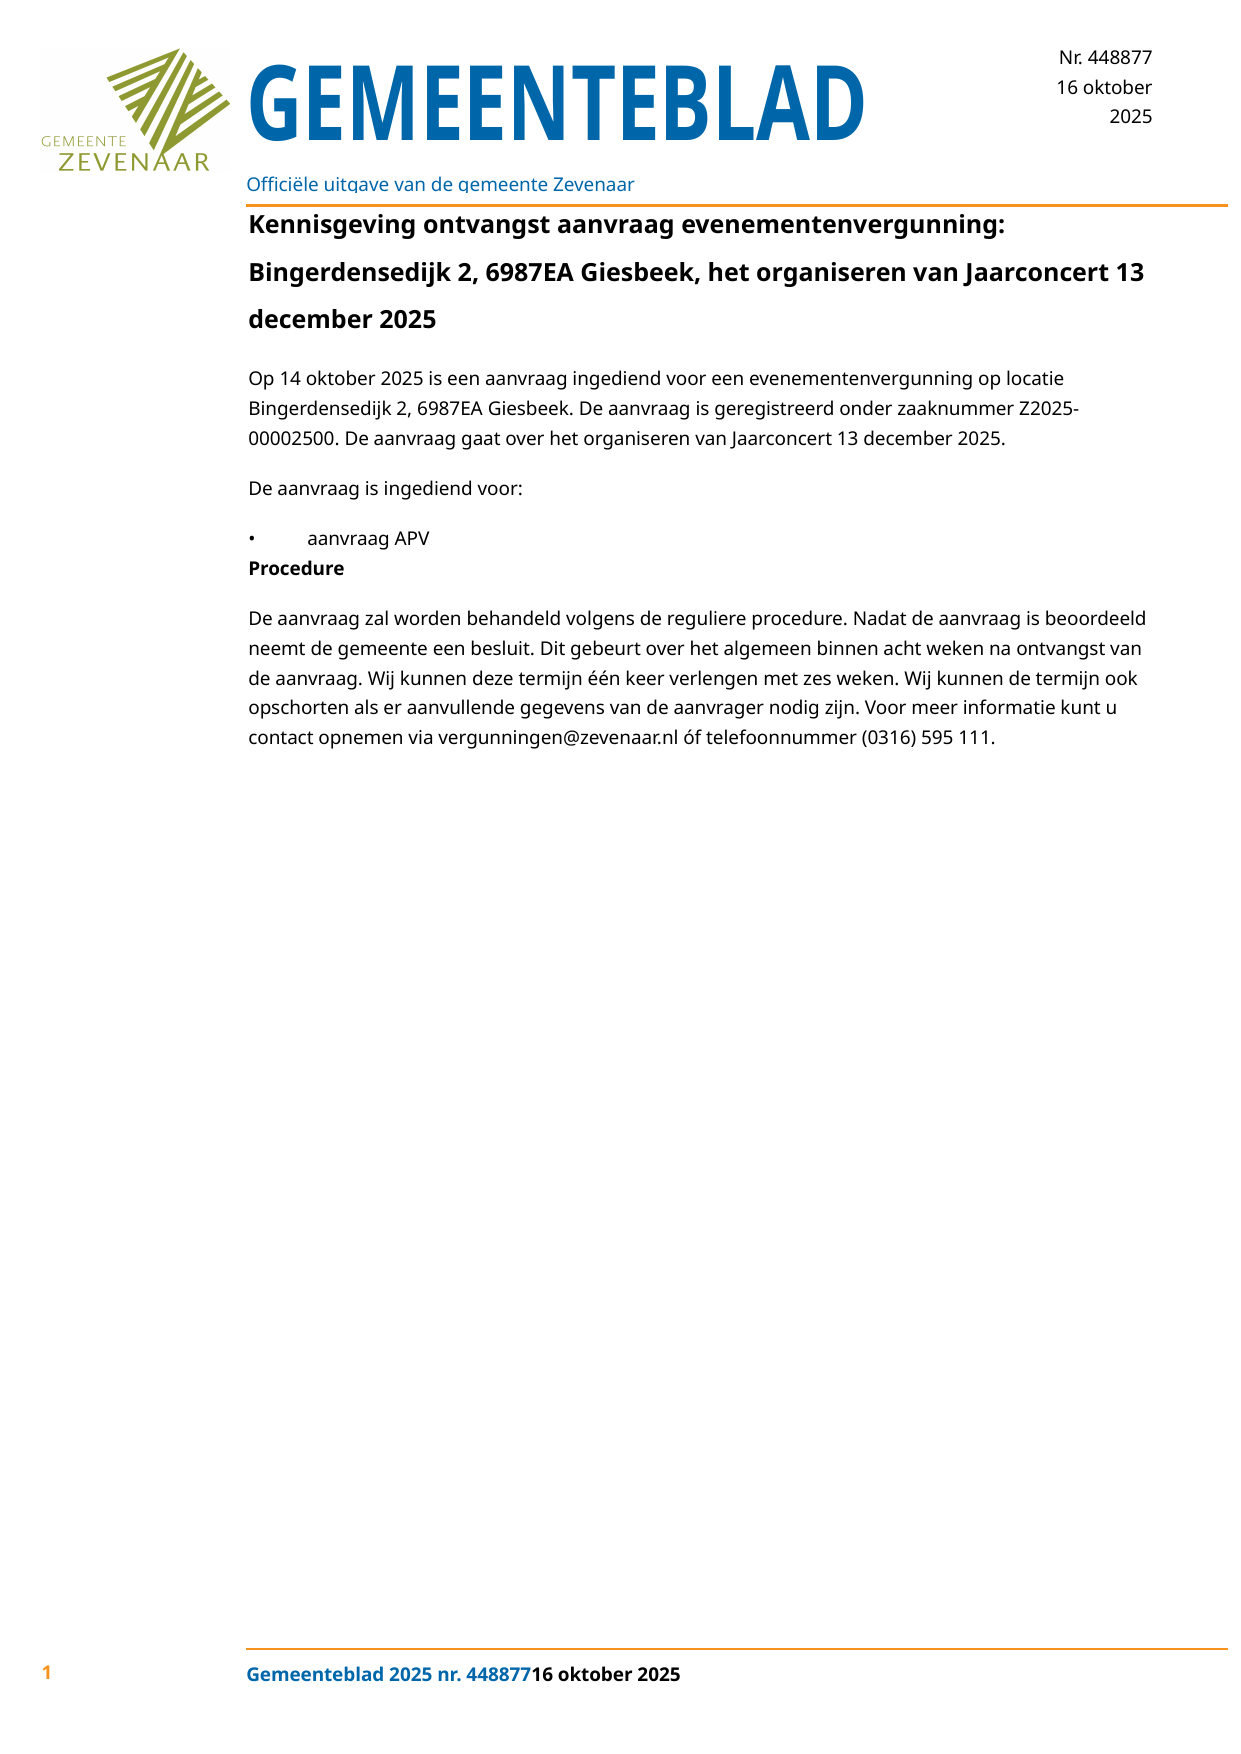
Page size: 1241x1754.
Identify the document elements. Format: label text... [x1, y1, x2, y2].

text Procedure [248, 555, 1152, 581]
list aanvraag APV [248, 526, 1152, 551]
text Kennisgeving ontvangst aanvraag evenementenvergunning: Bingerdensedijk 2, 6987EA Giesbeek, het organiseren van Jaarconcert 13 december 2025 [248, 207, 1152, 336]
text Op 14 oktober 2025 is een aanvraag ingediend voor een evenementenvergunning op locatie Bingerdensedijk 2, 6987EA Giesbeek. De aanvraag is geregistreerd onder zaaknummer Z2025-00002500. De aanvraag gaat over het organiseren van Jaarconcert 13 december 2025. [248, 366, 1152, 450]
text De aanvraag zal worden behandeld volgens de reguliere procedure. Nadat de aanvraag is beoordeeld neemt de gemeente een besluit. Dit gebeurt over het algemeen binnen acht weken na ontvangst van de aanvraag. Wij kunnen deze termijn één keer verlengen met zes weken. Wij kunnen de termijn ook opschorten als er aanvullende gegevens van de aanvrager nodig zijn. Voor meer informatie kunt u contact opnemen via vergunningen@zevenaar.nl óf telefoonnummer (0316) 595 111. [248, 606, 1152, 749]
text De aanvraag is ingediend voor: [248, 475, 1152, 501]
picture [41, 47, 231, 172]
